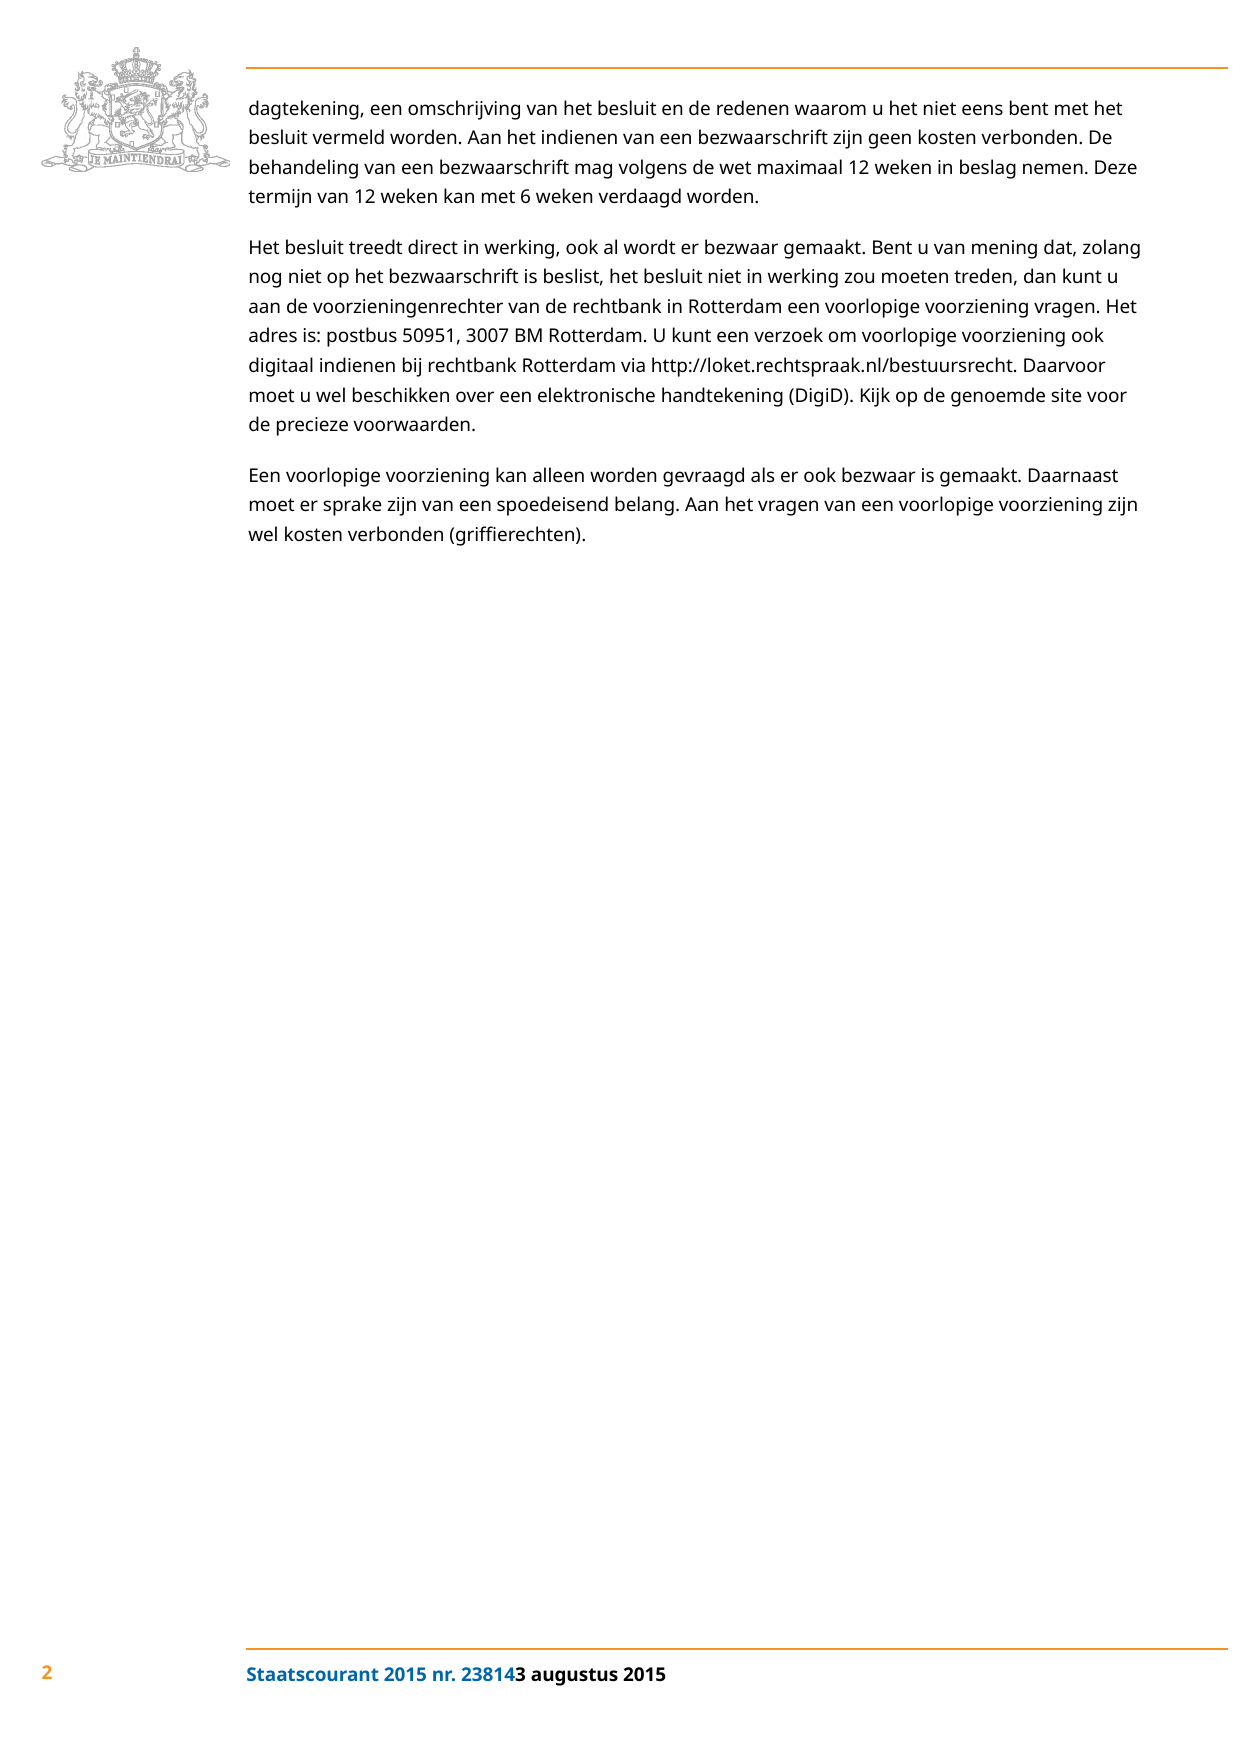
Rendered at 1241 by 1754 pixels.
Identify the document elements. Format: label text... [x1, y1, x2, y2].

picture [41, 47, 231, 172]
text Een voorlopige voorziening kan alleen worden gevraagd als er ook bezwaar is gemaakt. Daarnaast moet er sprake zijn van een spoedeisend belang. Aan het vragen van een voorlopige voorziening zijn wel kosten verbonden (griffierechten). [248, 462, 1152, 547]
text Het besluit treedt direct in werking, ook al wordt er bezwaar gemaakt. Bent u van mening dat, zolang nog niet op het bezwaarschrift is beslist, het besluit niet in werking zou moeten treden, dan kunt u aan de voorzieningenrechter van de rechtbank in Rotterdam een voorlopige voorziening vragen. Het adres is: postbus 50951, 3007 BM Rotterdam. U kunt een verzoek om voorlopige voorziening ook digitaal indienen bij rechtbank Rotterdam via http://loket.rechtspraak.nl/bestuursrecht. Daarvoor moet u wel beschikken over een elektronische handtekening (DigiD). Kijk op de genoemde site voor de precieze voorwaarden. [248, 234, 1152, 437]
text dagtekening, een omschrijving van het besluit en de redenen waarom u het niet eens bent met het besluit vermeld worden. Aan het indienen van een bezwaarschrift zijn geen kosten verbonden. De behandeling van een bezwaarschrift mag volgens de wet maximaal 12 weken in beslag nemen. Deze termijn van 12 weken kan met 6 weken verdaagd worden. [248, 95, 1152, 209]
